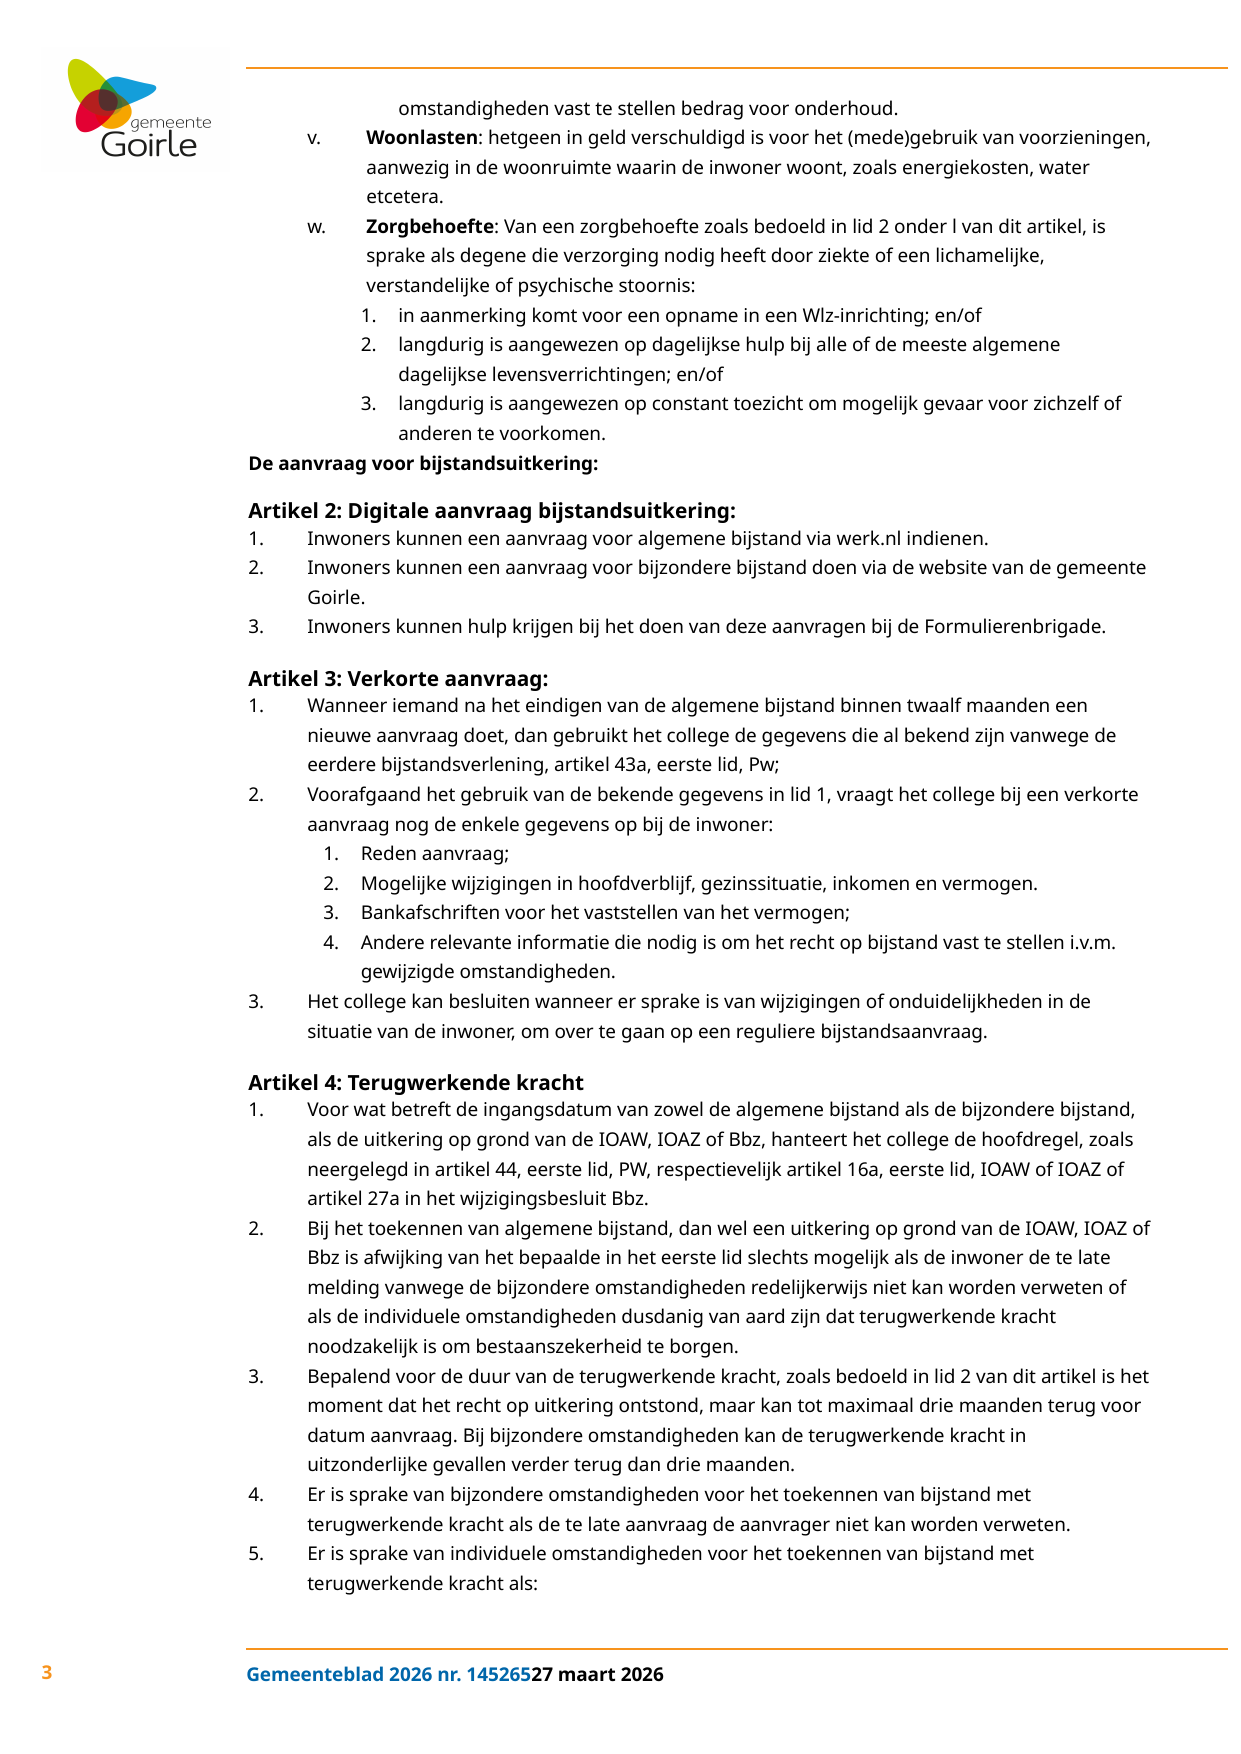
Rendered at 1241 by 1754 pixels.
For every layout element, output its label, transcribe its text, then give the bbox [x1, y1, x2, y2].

list in aanmerking komt voor een opname in een Wlz-inrichting; en/of [361, 302, 1152, 328]
list Er is sprake van bijzondere omstandigheden voor het toekennen van bijstand met terugwerkende kracht als de te late aanvraag de aanvrager niet kan worden verweten. [248, 1481, 1152, 1537]
list Inwoners kunnen een aanvraag voor algemene bijstand via werk.nl indienen. [248, 525, 1152, 551]
list Andere relevante informatie die nodig is om het recht op bijstand vast te stellen i.v.m. gewijzigde omstandigheden. [323, 929, 1152, 984]
list Inwoners kunnen een aanvraag voor bijzondere bijstand doen via de website van de gemeente Goirle. [248, 554, 1152, 610]
list Woonlasten: hetgeen in geld verschuldigd is voor het (mede)gebruik van voorzieningen, aanwezig in de woonruimte waarin de inwoner woont, zoals energiekosten, water etcetera. [307, 124, 1152, 209]
list Voorafgaand het gebruik van de bekende gegevens in lid 1, vraagt het college bij een verkorte aanvraag nog de enkele gegevens op bij de inwoner: [248, 781, 1152, 836]
list Mogelijke wijzigingen in hoofdverblijf, gezinssituatie, inkomen en vermogen. [323, 870, 1152, 896]
list Bij het toekennen van algemene bijstand, dan wel een uitkering op grond van de IOAW, IOAZ of Bbz is afwijking van het bepaalde in het eerste lid slechts mogelijk als de inwoner de te late melding vanwege de bijzondere omstandigheden redelijkerwijs niet kan worden verweten of als de individuele omstandigheden dusdanig van aard zijn dat terugwerkende kracht noodzakelijk is om bestaanszekerheid te borgen. [248, 1215, 1152, 1359]
text Artikel 4: Terugwerkende kracht [248, 1068, 1152, 1097]
text Artikel 3: Verkorte aanvraag: [248, 664, 1152, 692]
list Reden aanvraag; [323, 840, 1152, 866]
list langdurig is aangewezen op dagelijkse hulp bij alle of de meeste algemene dagelijkse levensverrichtingen; en/of [361, 331, 1152, 387]
picture [41, 47, 231, 172]
list Er is sprake van individuele omstandigheden voor het toekennen van bijstand met terugwerkende kracht als: [248, 1540, 1152, 1596]
list omstandigheden vast te stellen bedrag voor onderhoud. [361, 95, 1152, 121]
list Zorgbehoefte: Van een zorgbehoefte zoals bedoeld in lid 2 onder l van dit artikel, is sprake als degene die verzorging nodig heeft door ziekte of een lichamelijke, verstandelijke of psychische stoornis: [307, 213, 1152, 298]
list Wanneer iemand na het eindigen van de algemene bijstand binnen twaalf maanden een nieuwe aanvraag doet, dan gebruikt het college de gegevens die al bekend zijn vanwege de eerdere bijstandsverlening, artikel 43a, eerste lid, Pw; [248, 692, 1152, 777]
list Inwoners kunnen hulp krijgen bij het doen van deze aanvragen bij de Formulierenbrigade. [248, 613, 1152, 639]
list langdurig is aangewezen op constant toezicht om mogelijk gevaar voor zichzelf of anderen te voorkomen. [361, 391, 1152, 446]
list Bepalend voor de duur van de terugwerkende kracht, zoals bedoeld in lid 2 van dit artikel is het moment dat het recht op uitkering ontstond, maar kan tot maximaal drie maanden terug voor datum aanvraag. Bij bijzondere omstandigheden kan de terugwerkende kracht in uitzonderlijke gevallen verder terug dan drie maanden. [248, 1363, 1152, 1477]
list Voor wat betreft de ingangsdatum van zowel de algemene bijstand als de bijzondere bijstand, als de uitkering op grond van de IOAW, IOAZ of Bbz, hanteert het college de hoofdregel, zoals neergelegd in artikel 44, eerste lid, PW, respectievelijk artikel 16a, eerste lid, IOAW of IOAZ of artikel 27a in het wijzigingsbesluit Bbz. [248, 1097, 1152, 1211]
text Artikel 2: Digitale aanvraag bijstandsuitkering: [248, 496, 1152, 525]
list Het college kan besluiten wanneer er sprake is van wijzigingen of onduidelijkheden in de situatie van de inwoner, om over te gaan op een reguliere bijstandsaanvraag. [248, 988, 1152, 1043]
text De aanvraag voor bijstandsuitkering: [248, 450, 1152, 476]
list Bankafschriften voor het vaststellen van het vermogen; [323, 899, 1152, 925]
